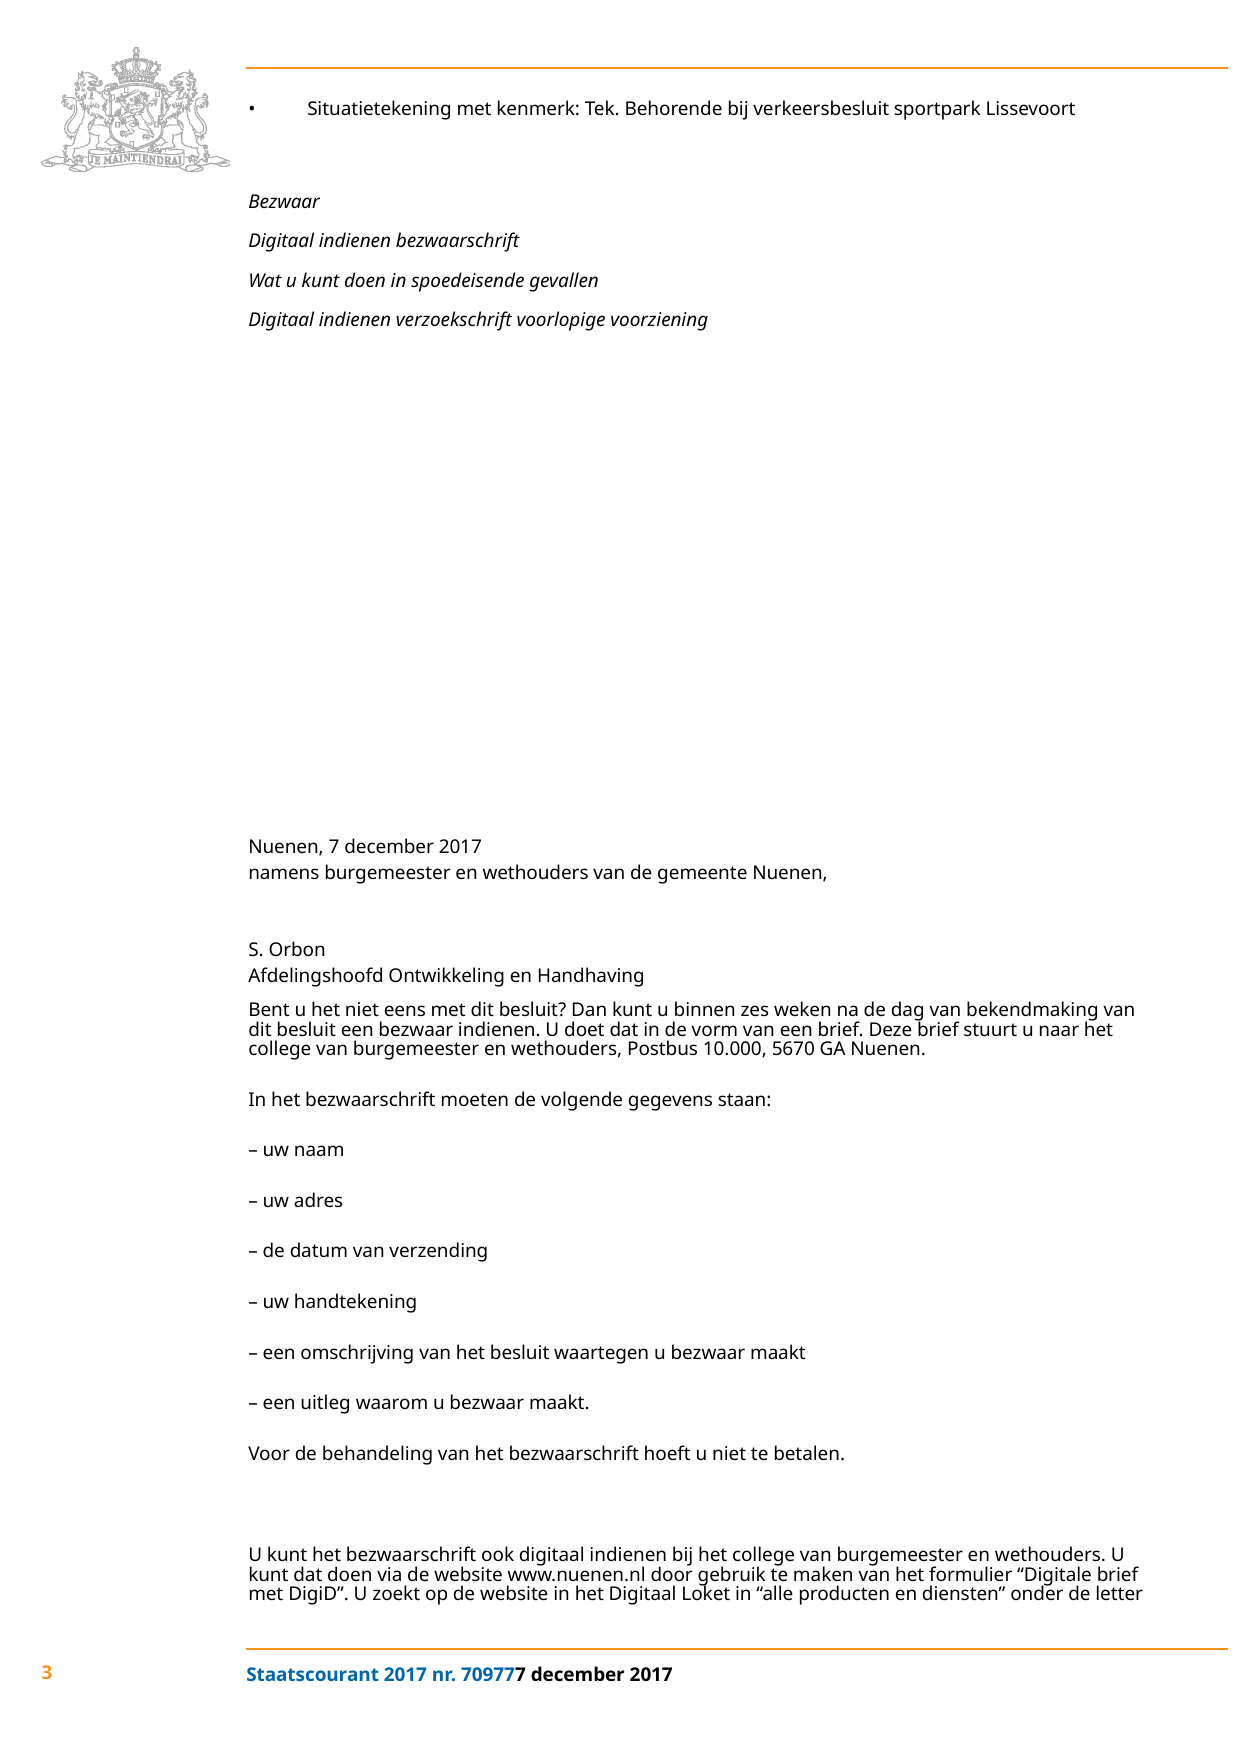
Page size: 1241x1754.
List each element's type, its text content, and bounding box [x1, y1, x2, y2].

text – een uitleg waarom u bezwaar maakt. [248, 1394, 1152, 1414]
text – uw naam [248, 1141, 1152, 1161]
text In het bezwaarschrift moeten de volgende gegevens staan: [248, 1091, 1152, 1110]
text Digitaal indienen bezwaarschrift [248, 228, 1152, 253]
text S. Orbon [248, 936, 1152, 962]
text Wat u kunt doen in spoedeisende gevallen [248, 267, 1152, 293]
text – een omschrijving van het besluit waartegen u bezwaar maakt [248, 1344, 1152, 1363]
text Digitaal indienen verzoekschrift voorlopige voorziening [248, 306, 1152, 332]
text namens burgemeester en wethouders van de gemeente Nuenen, [248, 859, 1152, 885]
text Bent u het niet eens met dit besluit? Dan kunt u binnen zes weken na de dag van bekendmaking van dit besluit een bezwaar indienen. U doet dat in de vorm van een brief. Deze brief stuurt u naar het college van burgemeester en wethouders, Postbus 10.000, 5670 GA Nuenen. [248, 1001, 1152, 1059]
text U kunt het bezwaarschrift ook digitaal indienen bij het college van burgemeester en wethouders. U kunt dat doen via de website www.nuenen.nl door gebruik te maken van het formulier “Digitale brief met DigiD”. U zoekt op de website in het Digitaal Loket in “alle producten en diensten” onder de letter [248, 1546, 1152, 1604]
text Voor de behandeling van het bezwaarschrift hoeft u niet te betalen. [248, 1445, 1152, 1464]
text – uw adres [248, 1192, 1152, 1211]
text – de datum van verzending [248, 1242, 1152, 1262]
list Situatietekening met kenmerk: Tek. Behorende bij verkeersbesluit sportpark Lissevoort [248, 95, 1152, 121]
text Nuenen, 7 december 2017 [248, 833, 1152, 859]
text Afdelingshoofd Ontwikkeling en Handhaving [248, 962, 1152, 988]
text Bezwaar [248, 188, 1152, 214]
text – uw handtekening [248, 1293, 1152, 1312]
picture [41, 47, 231, 172]
